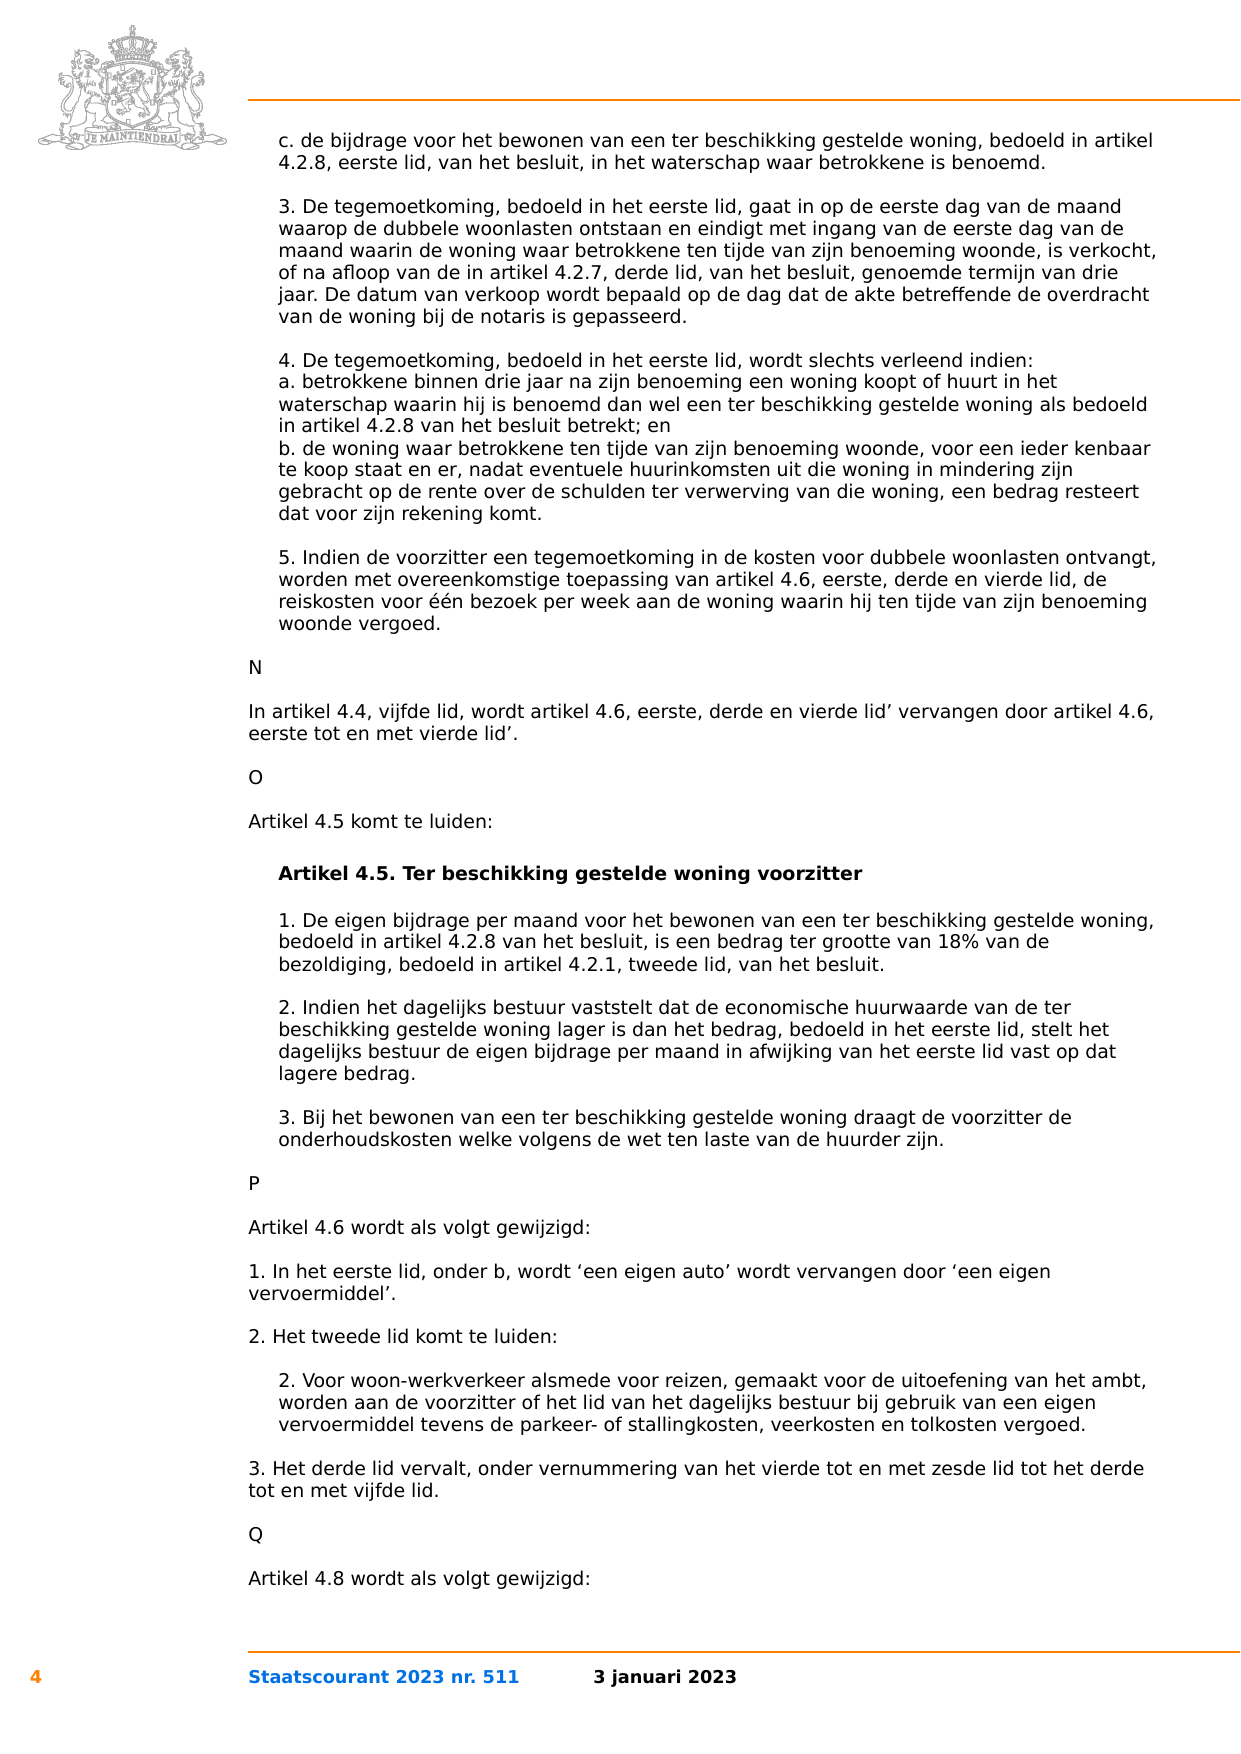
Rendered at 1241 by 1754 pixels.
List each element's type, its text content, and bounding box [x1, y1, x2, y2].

text N [248, 657, 1163, 679]
text 2. Het tweede lid komt te luiden: [248, 1326, 1163, 1348]
text Artikel 4.6 wordt als volgt gewijzigd: [248, 1217, 1163, 1239]
text 5. Indien de voorzitter een tegemoetkoming in de kosten voor dubbele woonlasten ontvangt, worden met overeenkomstige toepassing van artikel 4.6, eerste, derde en vierde lid, de reiskosten voor één bezoek per week aan de woning waarin hij ten tijde van zijn benoeming woonde vergoed. [278, 547, 1163, 635]
text 3. Het derde lid vervalt, onder vernummering van het vierde tot en met zesde lid tot het derde tot en met vijfde lid. [248, 1458, 1163, 1502]
text 1. De eigen bijdrage per maand voor het bewonen van een ter beschikking gestelde woning, bedoeld in artikel 4.2.8 van het besluit, is een bedrag ter grootte van 18% van de bezoldiging, bedoeld in artikel 4.2.1, tweede lid, van het besluit. [278, 909, 1163, 975]
text 4. De tegemoetkoming, bedoeld in het eerste lid, wordt slechts verleend indien: [278, 349, 1163, 371]
text b. de woning waar betrokkene ten tijde van zijn benoeming woonde, voor een ieder kenbaar te koop staat en er, nadat eventuele huurinkomsten uit die woning in mindering zijn gebracht op de rente over de schulden ter verwerving van die woning, een bedrag resteert dat voor zijn rekening komt. [278, 437, 1163, 525]
text Q [248, 1524, 1163, 1546]
text 2. Indien het dagelijks bestuur vaststelt dat de economische huurwaarde van de ter beschikking gestelde woning lager is dan het bedrag, bedoeld in het eerste lid, stelt het dagelijks bestuur de eigen bijdrage per maand in afwijking van het eerste lid vast op dat lagere bedrag. [278, 997, 1163, 1085]
text Artikel 4.5 komt te luiden: [248, 811, 1163, 832]
text 3. Bij het bewonen van een ter beschikking gestelde woning draagt de voorzitter de onderhoudskosten welke volgens de wet ten laste van de huurder zijn. [278, 1107, 1163, 1151]
subtitle Artikel 4.5. Ter beschikking gestelde woning voorzitter [278, 862, 1163, 884]
text Artikel 4.8 wordt als volgt gewijzigd: [248, 1568, 1163, 1590]
text 1. In het eerste lid, onder b, wordt ‘een eigen auto’ wordt vervangen door ‘een eigen vervoermiddel’. [248, 1261, 1163, 1304]
picture [38, 25, 227, 150]
text 2. Voor woon-werkverkeer alsmede voor reizen, gemaakt voor de uitoefening van het ambt, worden aan de voorzitter of het lid van het dagelijks bestuur bij gebruik van een eigen vervoermiddel tevens de parkeer- of stallingkosten, veerkosten en tolkosten vergoed. [278, 1370, 1163, 1436]
text O [248, 767, 1163, 789]
text P [248, 1173, 1163, 1195]
text 3. De tegemoetkoming, bedoeld in het eerste lid, gaat in op de eerste dag van de maand waarop de dubbele woonlasten ontstaan en eindigt met ingang van de eerste dag van de maand waarin de woning waar betrokkene ten tijde van zijn benoeming woonde, is verkocht, of na afloop van de in artikel 4.2.7, derde lid, van het besluit, genoemde termijn van drie jaar. De datum van verkoop wordt bepaald op de dag dat de akte betreffende de overdracht van de woning bij de notaris is gepasseerd. [278, 196, 1163, 328]
text c. de bijdrage voor het bewonen van een ter beschikking gestelde woning, bedoeld in artikel 4.2.8, eerste lid, van het besluit, in het waterschap waar betrokkene is benoemd. [278, 130, 1163, 174]
text In artikel 4.4, vijfde lid, wordt artikel 4.6, eerste, derde en vierde lid’ vervangen door artikel 4.6, eerste tot en met vierde lid’. [248, 701, 1163, 745]
text a. betrokkene binnen drie jaar na zijn benoeming een woning koopt of huurt in het waterschap waarin hij is benoemd dan wel een ter beschikking gestelde woning als bedoeld in artikel 4.2.8 van het besluit betrekt; en [278, 371, 1163, 437]
